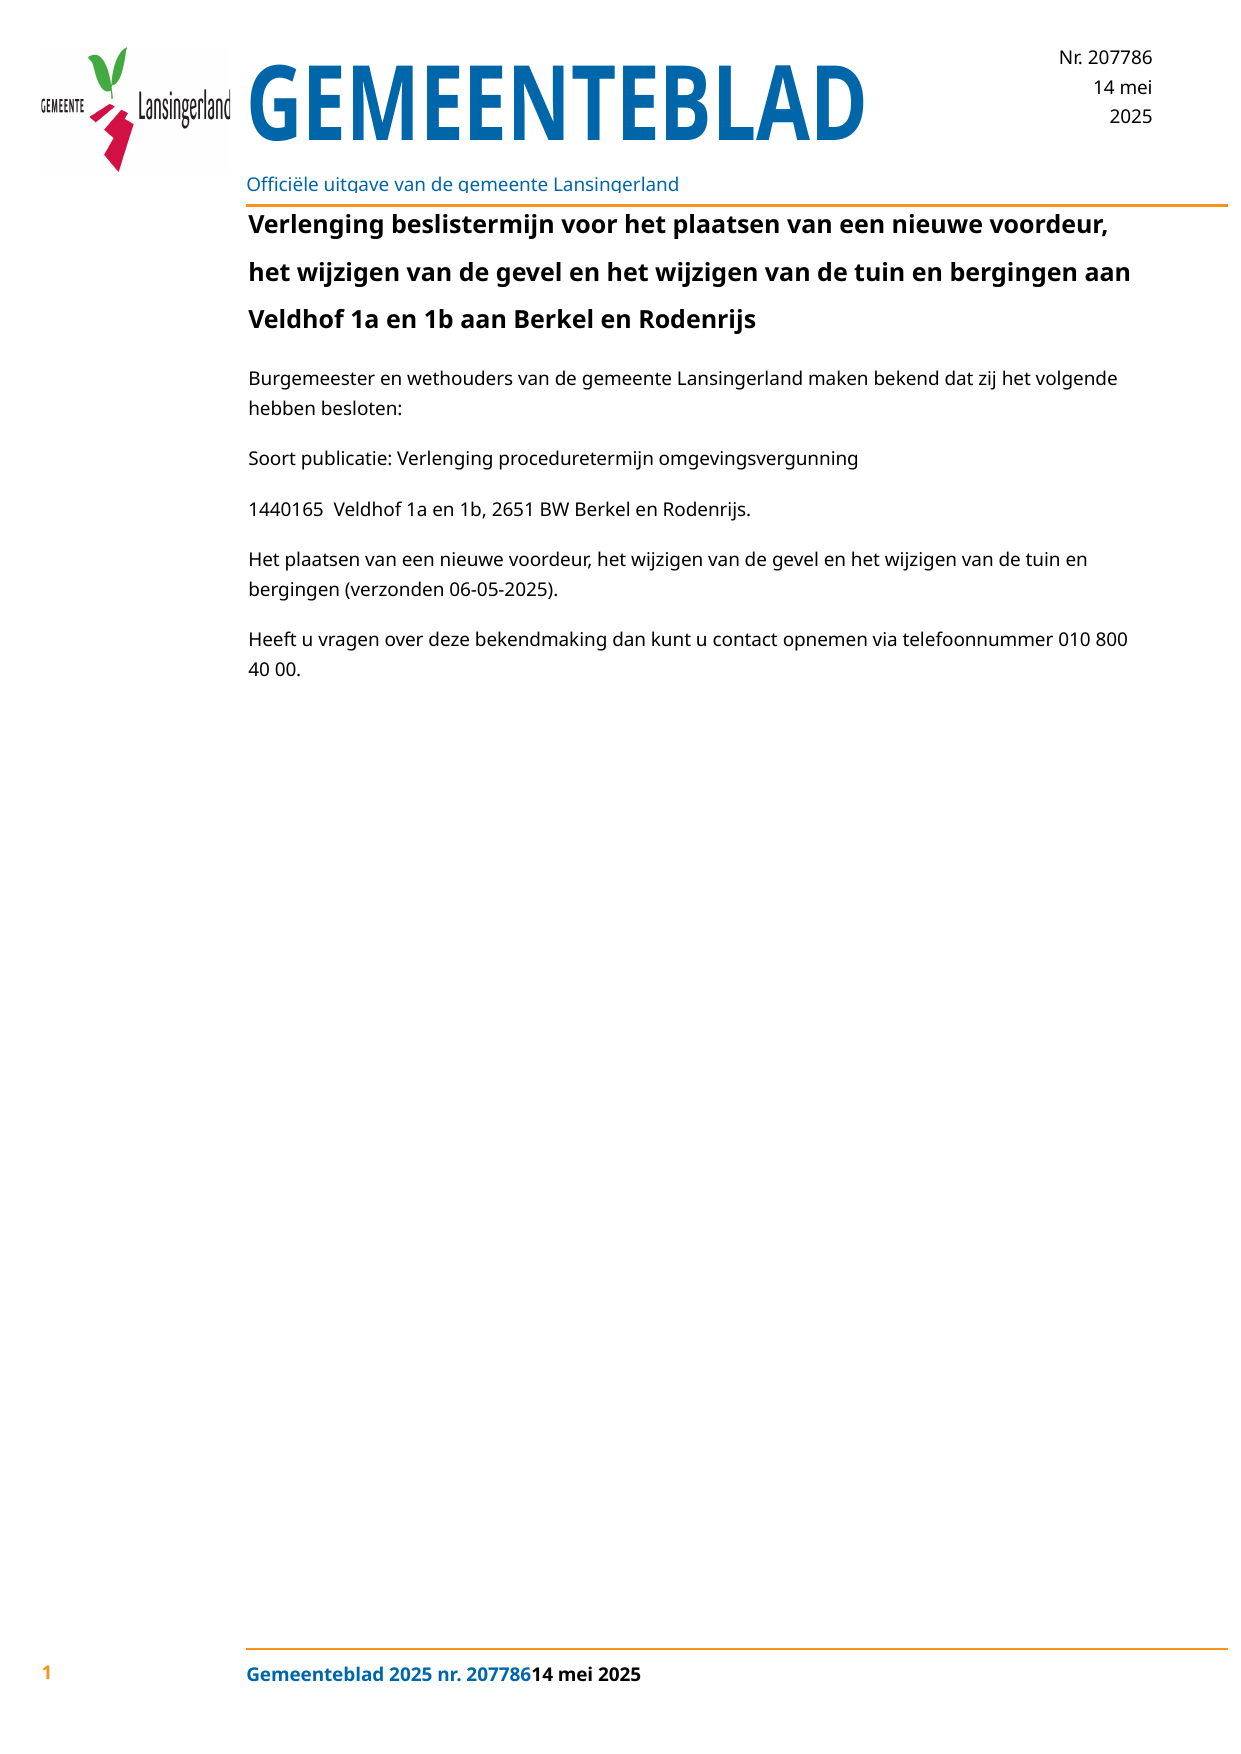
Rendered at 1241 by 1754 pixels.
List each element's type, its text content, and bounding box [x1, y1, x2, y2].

text 1440165 Veldhof 1a en 1b, 2651 BW Berkel en Rodenrijs. [248, 496, 1152, 522]
text Het plaatsen van een nieuwe voordeur, het wijzigen van de gevel en het wijzigen van de tuin en bergingen (verzonden 06-05-2025). [248, 546, 1152, 602]
picture [41, 47, 231, 172]
text Soort publicatie: Verlenging proceduretermijn omgevingsvergunning [248, 446, 1152, 471]
text Verlenging beslistermijn voor het plaatsen van een nieuwe voordeur, het wijzigen van de gevel en het wijzigen van de tuin en bergingen aan Veldhof 1a en 1b aan Berkel en Rodenrijs [248, 207, 1152, 336]
text Burgemeester en wethouders van de gemeente Lansingerland maken bekend dat zij het volgende hebben besloten: [248, 366, 1152, 421]
text Heeft u vragen over deze bekendmaking dan kunt u contact opnemen via telefoonnummer 010 800 40 00. [248, 626, 1152, 682]
